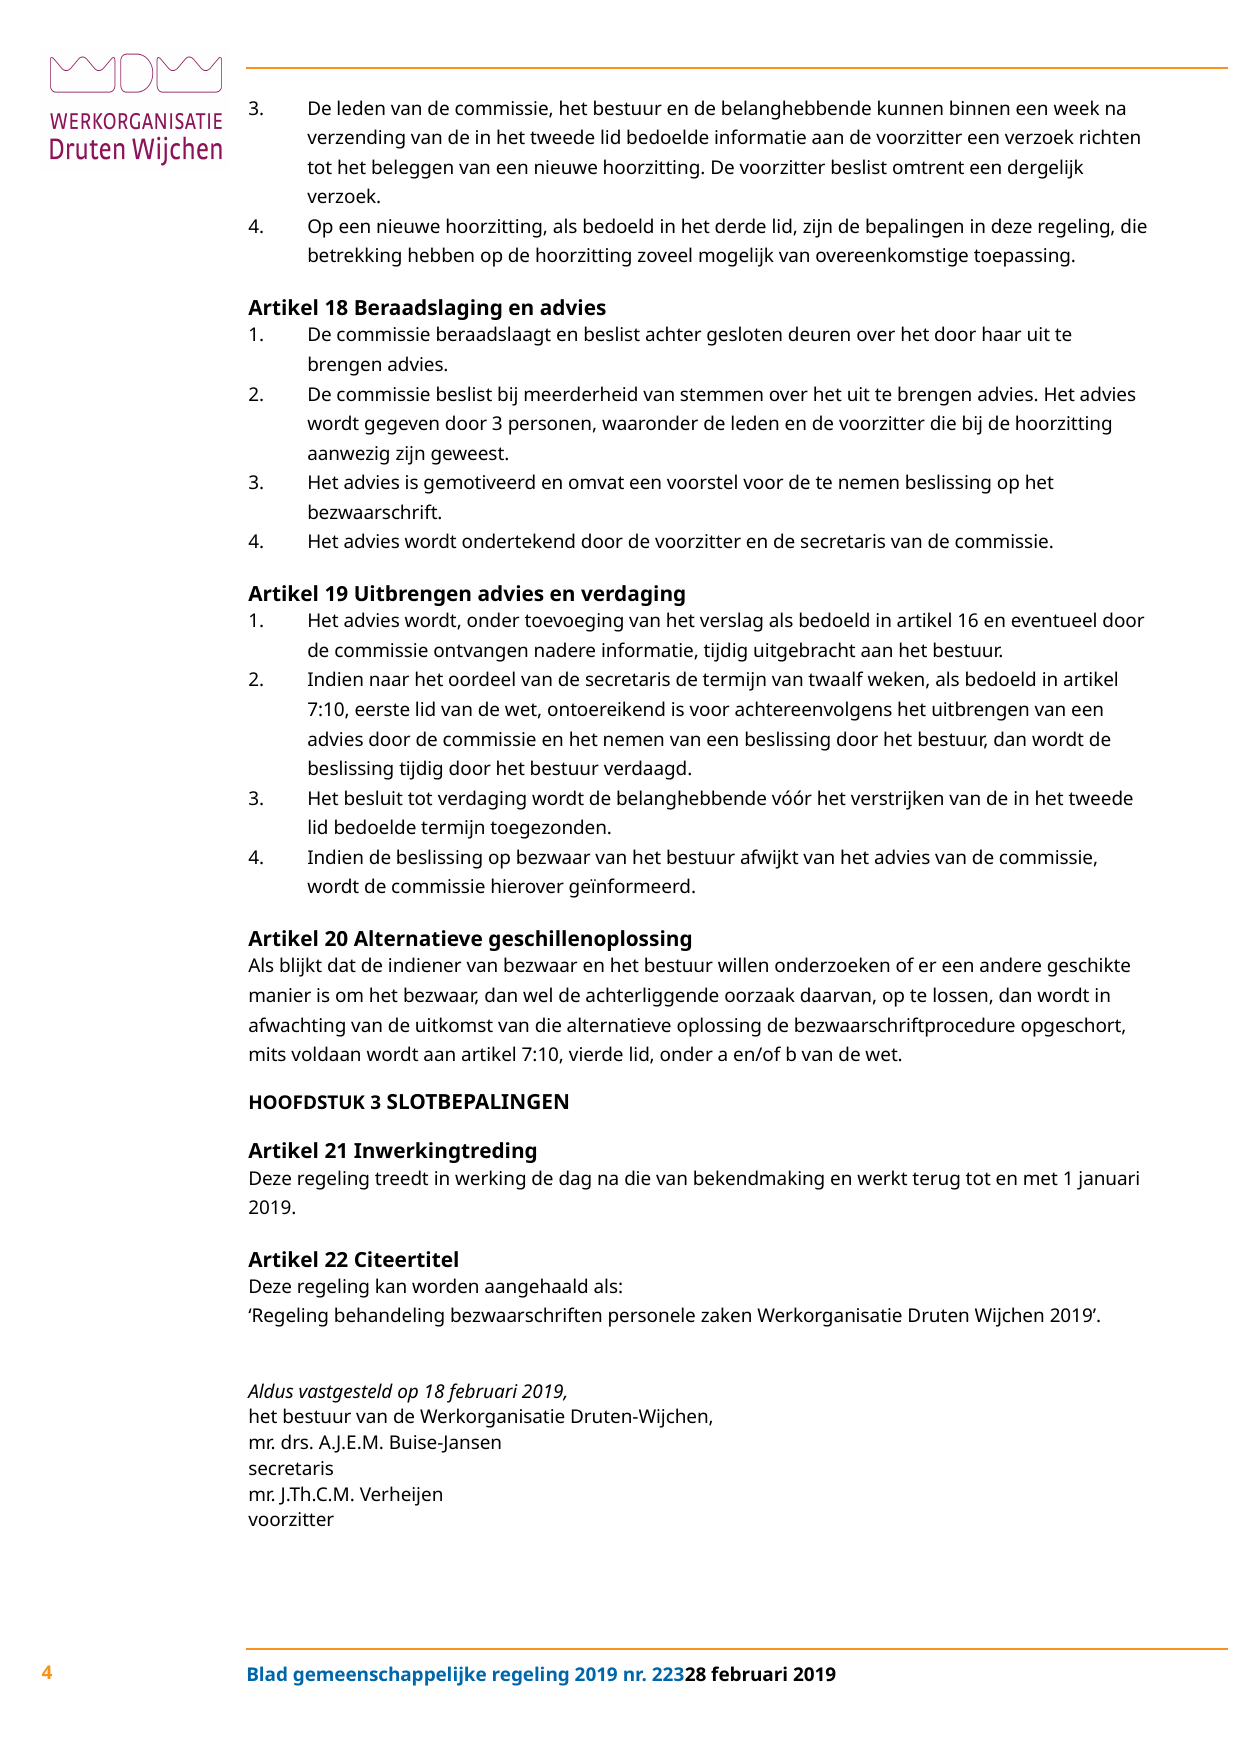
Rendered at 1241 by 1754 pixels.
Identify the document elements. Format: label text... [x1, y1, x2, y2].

list De leden van de commissie, het bestuur en de belanghebbende kunnen binnen een week na verzending van de in het tweede lid bedoelde informatie aan de voorzitter een verzoek richten tot het beleggen van een nieuwe hoorzitting. De voorzitter beslist omtrent een dergelijk verzoek. [248, 95, 1152, 209]
text voorzitter [248, 1507, 1152, 1532]
picture [41, 47, 231, 172]
text mr. drs. A.J.E.M. Buise-Jansen [248, 1429, 1152, 1455]
list Het advies wordt ondertekend door de voorzitter en de secretaris van de commissie. [248, 529, 1152, 554]
text Artikel 18 Beraadslaging en advies [248, 293, 1152, 322]
text ‘Regeling behandeling bezwaarschriften personele zaken Werkorganisatie Druten Wijchen 2019’. [248, 1303, 1152, 1328]
list De commissie beslist bij meerderheid van stemmen over het uit te brengen advies. Het advies wordt gegeven door 3 personen, waaronder de leden en de voorzitter die bij de hoorzitting aanwezig zijn geweest. [248, 381, 1152, 466]
text Artikel 21 Inwerkingtreding [248, 1136, 1152, 1165]
list Het advies wordt, onder toevoeging van het verslag als bedoeld in artikel 16 en eventueel door de commissie ontvangen nadere informatie, tijdig uitgebracht aan het bestuur. [248, 607, 1152, 663]
text HOOFDSTUK 3 SLOTBEPALINGEN [248, 1087, 1152, 1115]
text Deze regeling kan worden aangehaald als: [248, 1273, 1152, 1299]
text Artikel 22 Citeertitel [248, 1245, 1152, 1273]
text Aldus vastgesteld op 18 februari 2019, [248, 1378, 1152, 1404]
text secretaris [248, 1455, 1152, 1481]
text mr. J.Th.C.M. Verheijen [248, 1481, 1152, 1507]
text Artikel 19 Uitbrengen advies en verdaging [248, 579, 1152, 607]
list Indien de beslissing op bezwaar van het bestuur afwijkt van het advies van de commissie, wordt de commissie hierover geïnformeerd. [248, 844, 1152, 899]
text Als blijkt dat de indiener van bezwaar en het bestuur willen onderzoeken of er een andere geschikte manier is om het bezwaar, dan wel de achterliggende oorzaak daarvan, op te lossen, dan wordt in afwachting van de uitkomst van die alternatieve oplossing de bezwaarschriftprocedure opgeschort, mits voldaan wordt aan artikel 7:10, vierde lid, onder a en/of b van de wet. [248, 953, 1152, 1067]
text Artikel 20 Alternatieve geschillenoplossing [248, 924, 1152, 953]
text het bestuur van de Werkorganisatie Druten-Wijchen, [248, 1404, 1152, 1429]
list Op een nieuwe hoorzitting, als bedoeld in het derde lid, zijn de bepalingen in deze regeling, die betrekking hebben op de hoorzitting zoveel mogelijk van overeenkomstige toepassing. [248, 213, 1152, 268]
list Het besluit tot verdaging wordt de belanghebbende vóór het verstrijken van de in het tweede lid bedoelde termijn toegezonden. [248, 785, 1152, 840]
text Deze regeling treedt in werking de dag na die van bekendmaking en werkt terug tot en met 1 januari 2019. [248, 1165, 1152, 1220]
list De commissie beraadslaagt en beslist achter gesloten deuren over het door haar uit te brengen advies. [248, 322, 1152, 377]
list Indien naar het oordeel van de secretaris de termijn van twaalf weken, als bedoeld in artikel 7:10, eerste lid van de wet, ontoereikend is voor achtereenvolgens het uitbrengen van een advies door de commissie en het nemen van een beslissing door het bestuur, dan wordt de beslissing tijdig door het bestuur verdaagd. [248, 667, 1152, 781]
list Het advies is gemotiveerd en omvat een voorstel voor de te nemen beslissing op het bezwaarschrift. [248, 469, 1152, 525]
